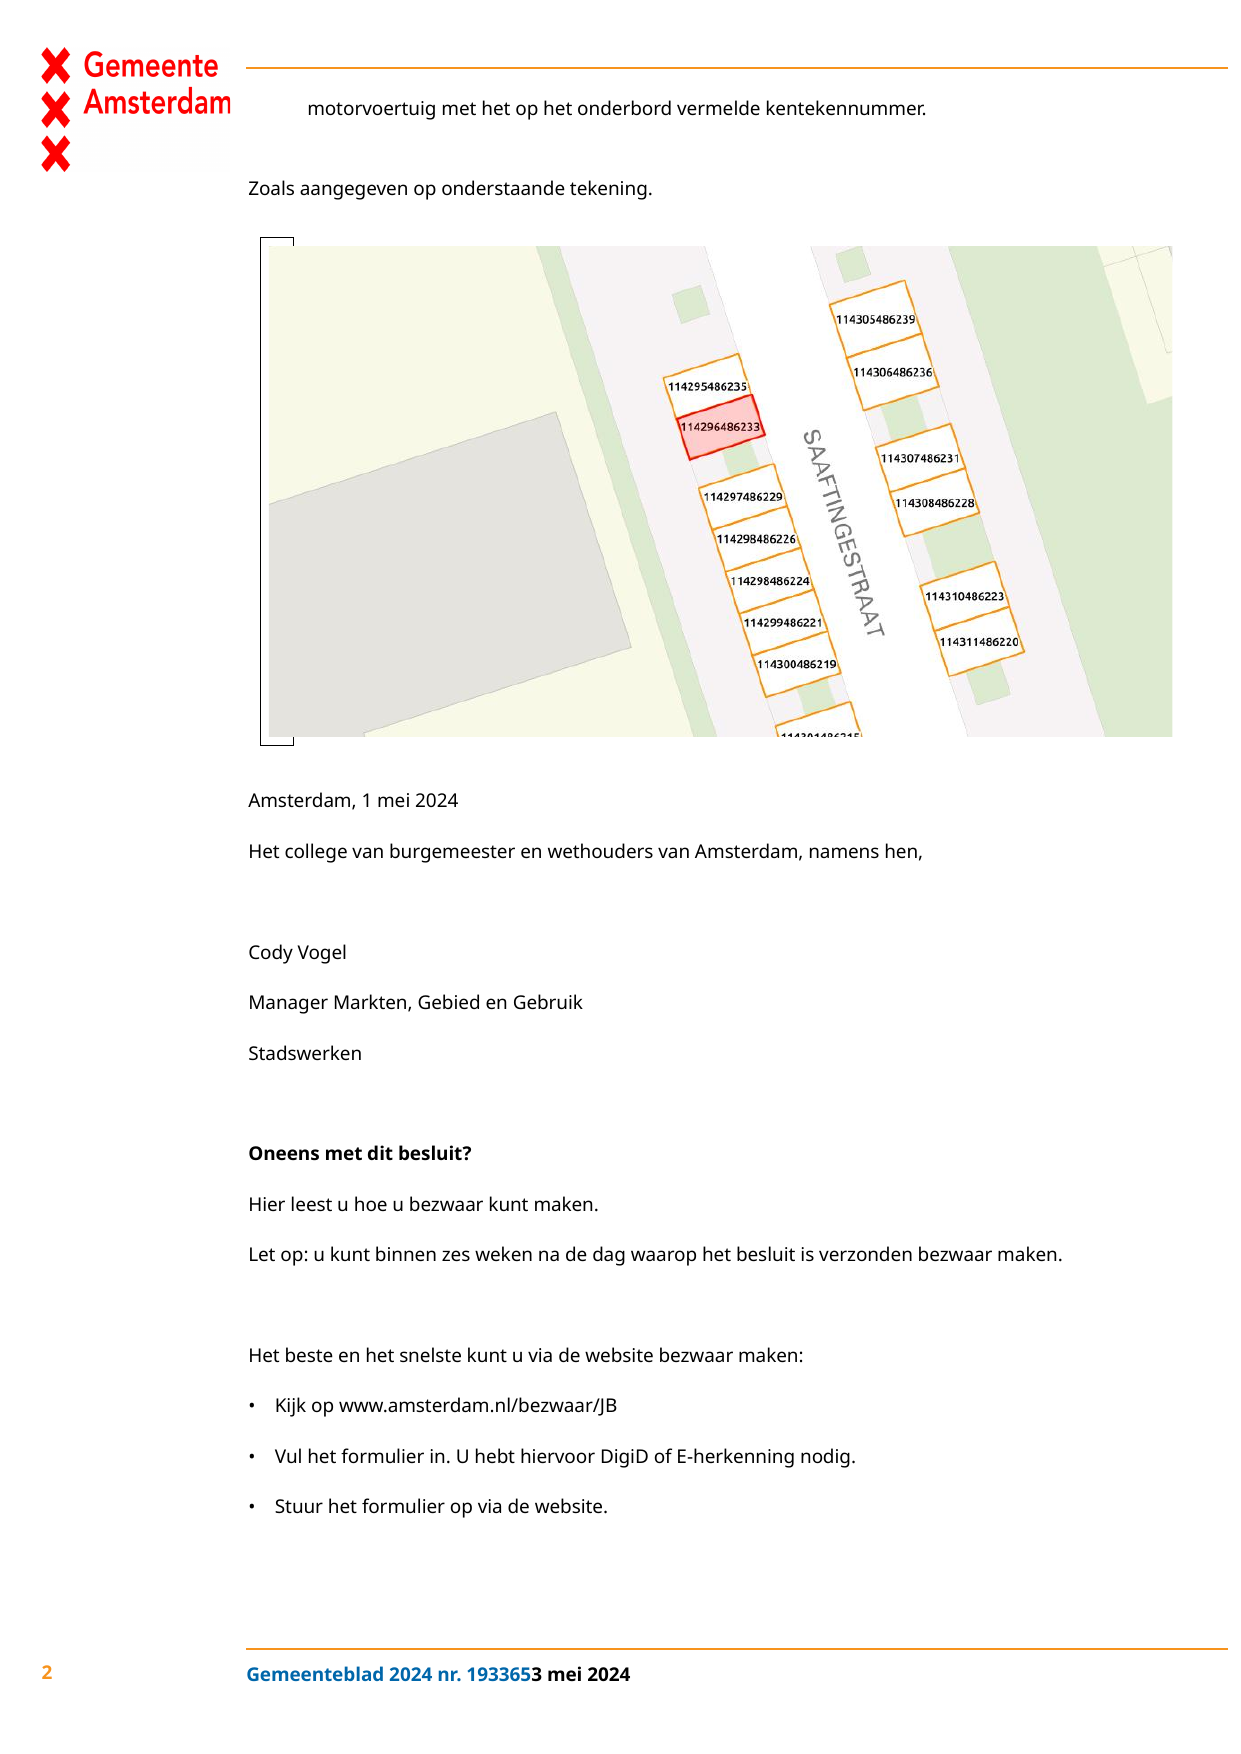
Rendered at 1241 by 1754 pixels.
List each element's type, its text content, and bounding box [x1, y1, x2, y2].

text Cody Vogel [248, 939, 1152, 964]
text Stadswerken [248, 1040, 1152, 1065]
text Let op: u kunt binnen zes weken na de dag waarop het besluit is verzonden bezwaar maken. [248, 1241, 1152, 1267]
text • Vul het formulier in. U hebt hiervoor DigiD of E-herkenning nodig. [248, 1443, 1152, 1469]
text Zoals aangegeven op onderstaande tekening. [248, 175, 1152, 201]
text Amsterdam, 1 mei 2024 [248, 788, 1152, 813]
text Hier leest u hoe u bezwaar kunt maken. [248, 1191, 1152, 1217]
picture [41, 47, 231, 172]
text Het college van burgemeester en wethouders van Amsterdam, namens hen, [248, 838, 1152, 864]
text Oneens met dit besluit? [248, 1141, 1152, 1166]
text Het beste en het snelste kunt u via de website bezwaar maken: [248, 1342, 1152, 1368]
text • Stuur het formulier op via de website. [248, 1493, 1152, 1519]
text Manager Markten, Gebied en Gebruik [248, 989, 1152, 1015]
list motorvoertuig met het op het onderbord vermelde kentekennummer. [248, 95, 1152, 121]
picture [268, 246, 1173, 737]
text • Kijk op www.amsterdam.nl/bezwaar/JB [248, 1393, 1152, 1418]
